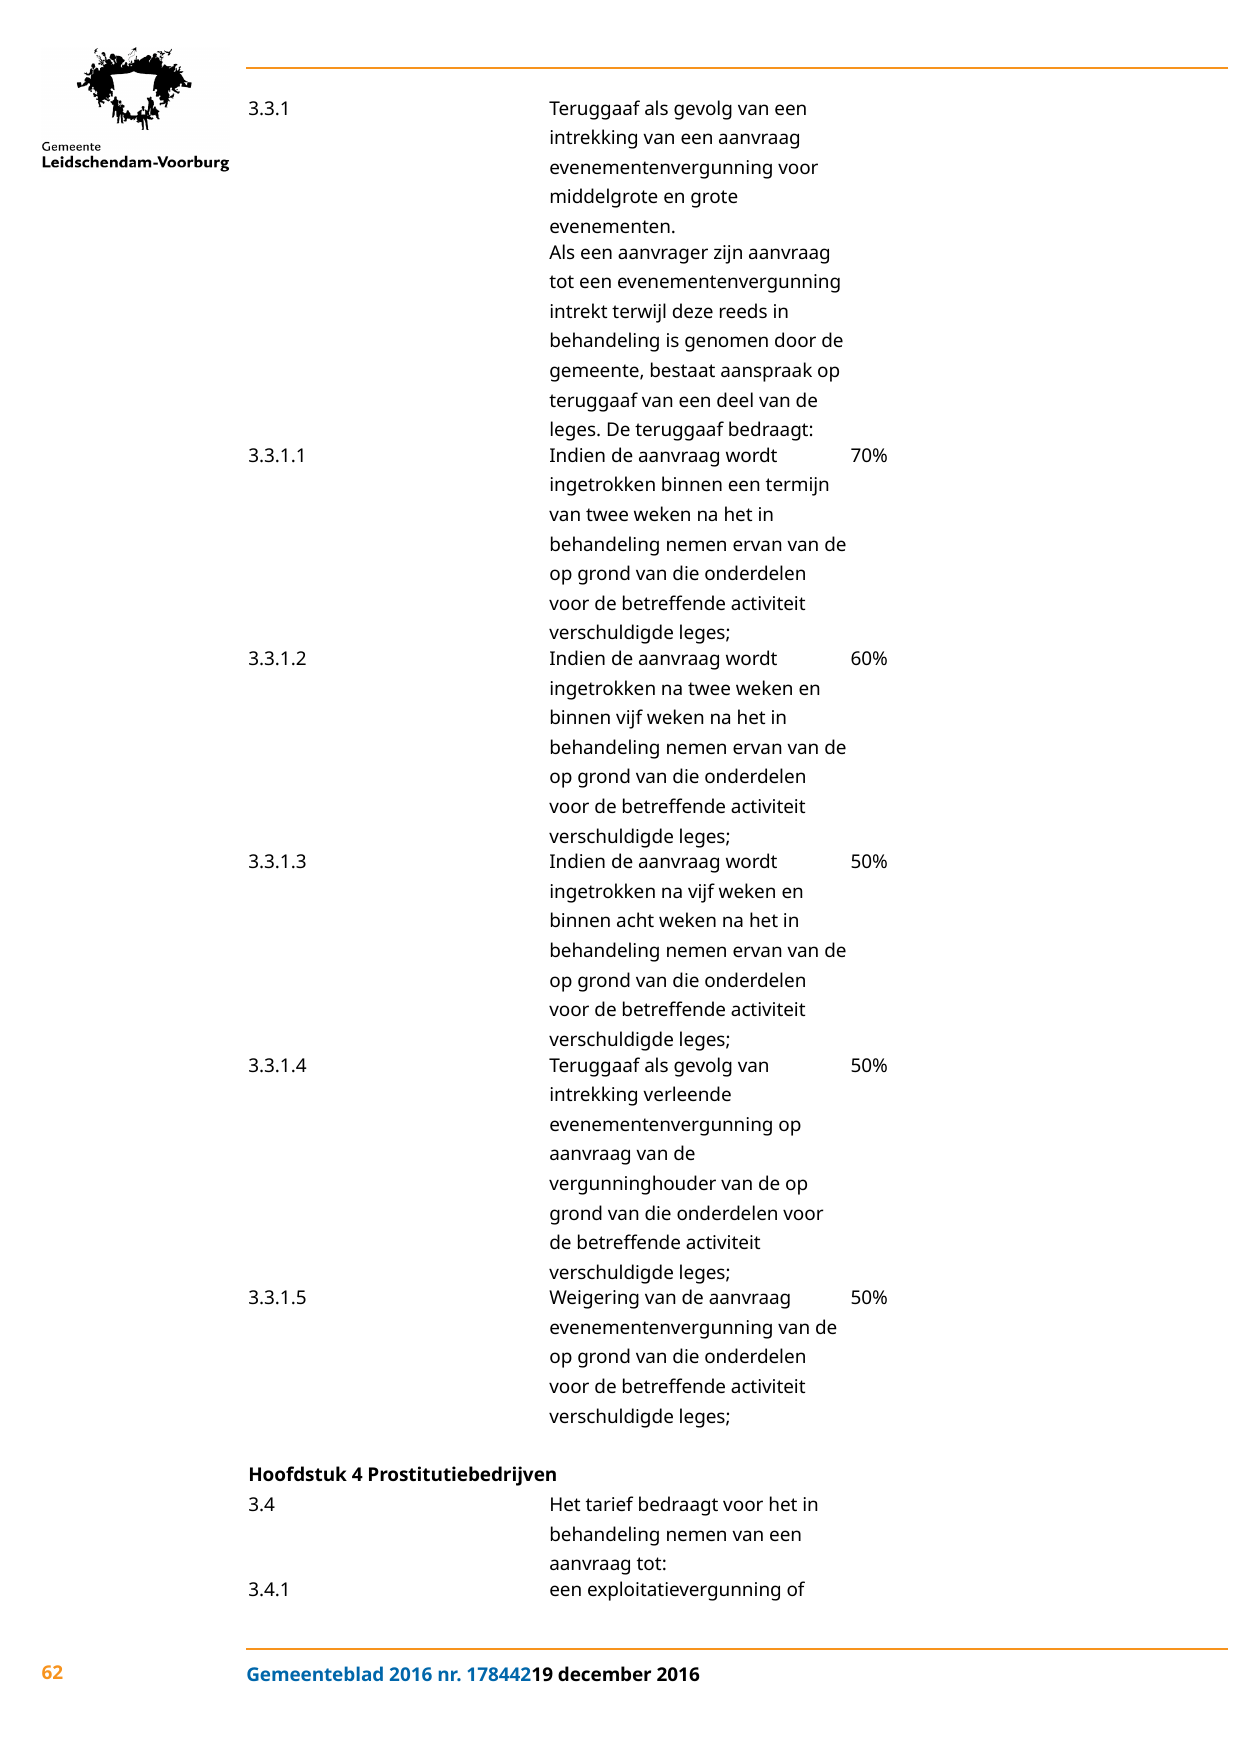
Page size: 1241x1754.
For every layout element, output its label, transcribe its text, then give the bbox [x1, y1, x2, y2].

table_cell [850, 1576, 1152, 1602]
table_cell 50% [850, 1285, 1152, 1429]
table_cell 60% [850, 645, 1152, 848]
table_header Het tarief bedraagt voor het in behandeling nemen van een aanvraag tot: [549, 1491, 850, 1576]
table_header [850, 95, 1152, 239]
table_cell 3.4.1 [248, 1576, 549, 1602]
table_cell Als een aanvrager zijn aanvraag tot een evenementenvergunning intrekt terwijl deze reeds in behandeling is genomen door de gemeente, bestaat aanspraak op teruggaaf van een deel van de leges. De teruggaaf bedraagt: [549, 239, 850, 442]
table_cell 50% [850, 1052, 1152, 1284]
text Hoofdstuk 4 Prostitutiebedrijven [248, 1461, 1152, 1487]
table_cell 3.3.1.1 [248, 442, 549, 645]
table_cell 3.3.1.2 [248, 645, 549, 848]
table_cell Indien de aanvraag wordt ingetrokken binnen een termijn van twee weken na het in behandeling nemen ervan van de op grond van die onderdelen voor de betreffende activiteit verschuldigde leges; [549, 442, 850, 645]
table_header 3.4 [248, 1491, 549, 1576]
table_cell 3.3.1.4 [248, 1052, 549, 1284]
table_cell 3.3.1.3 [248, 849, 549, 1052]
table_cell Weigering van de aanvraag evenementenvergunning van de op grond van die onderdelen voor de betreffende activiteit verschuldigde leges; [549, 1285, 850, 1429]
table_cell een exploitatievergunning of [549, 1576, 850, 1602]
table_cell 50% [850, 849, 1152, 1052]
table_cell Indien de aanvraag wordt ingetrokken na twee weken en binnen vijf weken na het in behandeling nemen ervan van de op grond van die onderdelen voor de betreffende activiteit verschuldigde leges; [549, 645, 850, 848]
table_cell 70% [850, 442, 1152, 645]
table_cell Teruggaaf als gevolg van intrekking verleende evenementenvergunning op aanvraag van de vergunninghouder van de op grond van die onderdelen voor de betreffende activiteit verschuldigde leges; [549, 1052, 850, 1284]
table_header 3.3.1 [248, 95, 549, 239]
table_cell [850, 239, 1152, 442]
table_header Teruggaaf als gevolg van een intrekking van een aanvraag evenementenvergunning voor middelgrote en grote evenementen. [549, 95, 850, 239]
table_header [850, 1491, 1152, 1576]
table_cell Indien de aanvraag wordt ingetrokken na vijf weken en binnen acht weken na het in behandeling nemen ervan van de op grond van die onderdelen voor de betreffende activiteit verschuldigde leges; [549, 849, 850, 1052]
table_cell [248, 239, 549, 442]
picture [41, 47, 231, 172]
table_cell 3.3.1.5 [248, 1285, 549, 1429]
